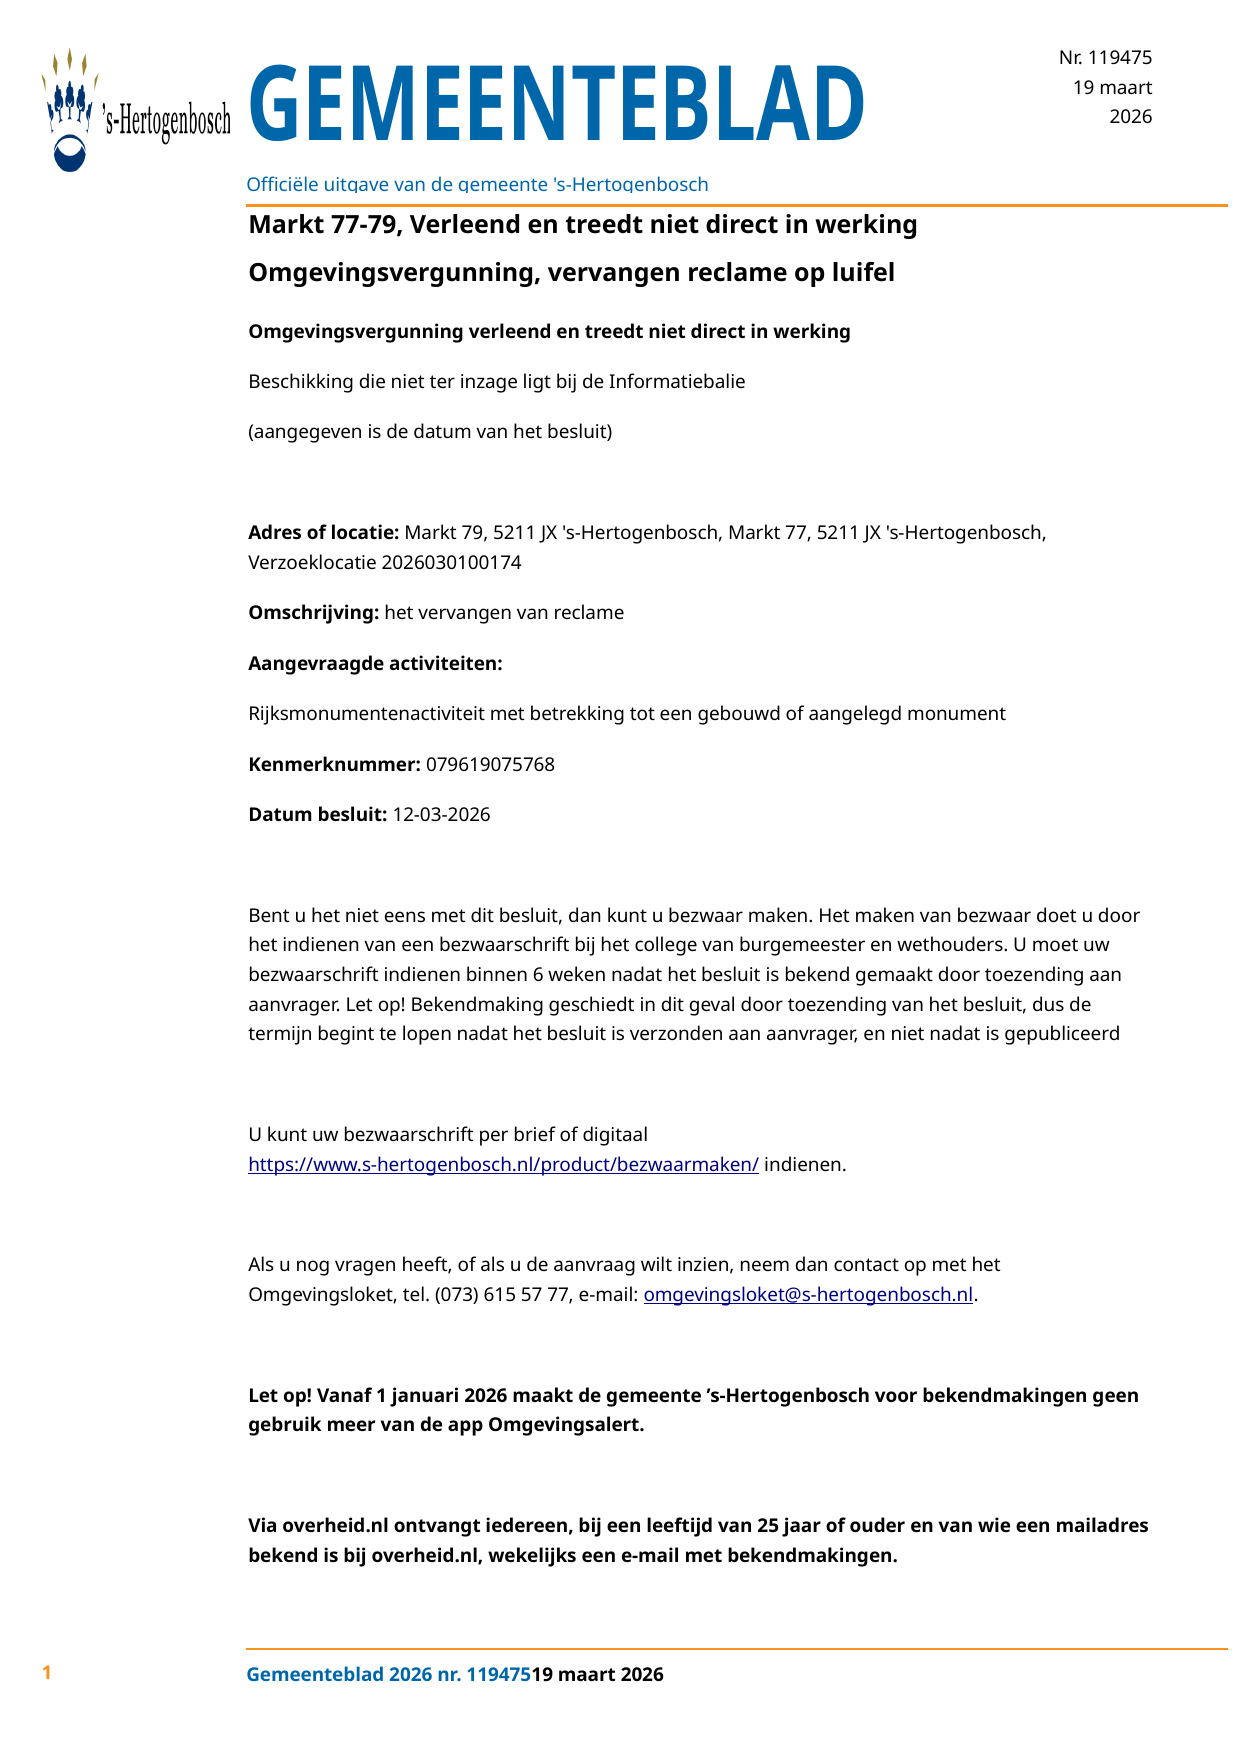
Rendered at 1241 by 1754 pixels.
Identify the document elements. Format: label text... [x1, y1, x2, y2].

text U kunt uw bezwaarschrift per brief of digitaal https://www.s-hertogenbosch.nl/product/bezwaarmaken/ indienen. [248, 1121, 1152, 1177]
text Datum besluit: 12-03-2026 [248, 801, 1152, 827]
text Bent u het niet eens met dit besluit, dan kunt u bezwaar maken. Het maken van bezwaar doet u door het indienen van een bezwaarschrift bij het college van burgemeester en wethouders. U moet uw bezwaarschrift indienen binnen 6 weken nadat het besluit is bekend gemaakt door toezending aan aanvrager. Let op! Bekendmaking geschiedt in dit geval door toezending van het besluit, dus de termijn begint te lopen nadat het besluit is verzonden aan aanvrager, en niet nadat is gepubliceerd [248, 902, 1152, 1046]
text Via overheid.nl ontvangt iedereen, bij een leeftijd van 25 jaar of ouder en van wie een mailadres bekend is bij overheid.nl, wekelijks een e-mail met bekendmakingen. [248, 1512, 1152, 1568]
text Als u nog vragen heeft, of als u de aanvraag wilt inzien, neem dan contact op met het Omgevingsloket, tel. (073) 615 57 77, e-mail: omgevingsloket@s-hertogenbosch.nl. [248, 1252, 1152, 1307]
picture [41, 47, 231, 172]
text Beschikking die niet ter inzage ligt bij de Informatiebalie [248, 368, 1152, 394]
text Adres of locatie: Markt 79, 5211 JX 's-Hertogenbosch, Markt 77, 5211 JX 's-Hertogenbosch, Verzoeklocatie 2026030100174 [248, 519, 1152, 575]
text Kenmerknummer: 079619075768 [248, 751, 1152, 777]
text Omschrijving: het vervangen van reclame [248, 599, 1152, 625]
text Markt 77-79, Verleend en treedt niet direct in werking Omgevingsvergunning, vervangen reclame op luifel [248, 207, 1152, 288]
text (aangegeven is de datum van het besluit) [248, 419, 1152, 444]
text Aangevraagde activiteiten: [248, 650, 1152, 676]
text Rijksmonumentenactiviteit met betrekking tot een gebouwd of aangelegd monument [248, 700, 1152, 726]
text Omgevingsvergunning verleend en treedt niet direct in werking [248, 318, 1152, 344]
text Let op! Vanaf 1 januari 2026 maakt de gemeente ’s-Hertogenbosch voor bekendmakingen geen gebruik meer van de app Omgevingsalert. [248, 1382, 1152, 1437]
